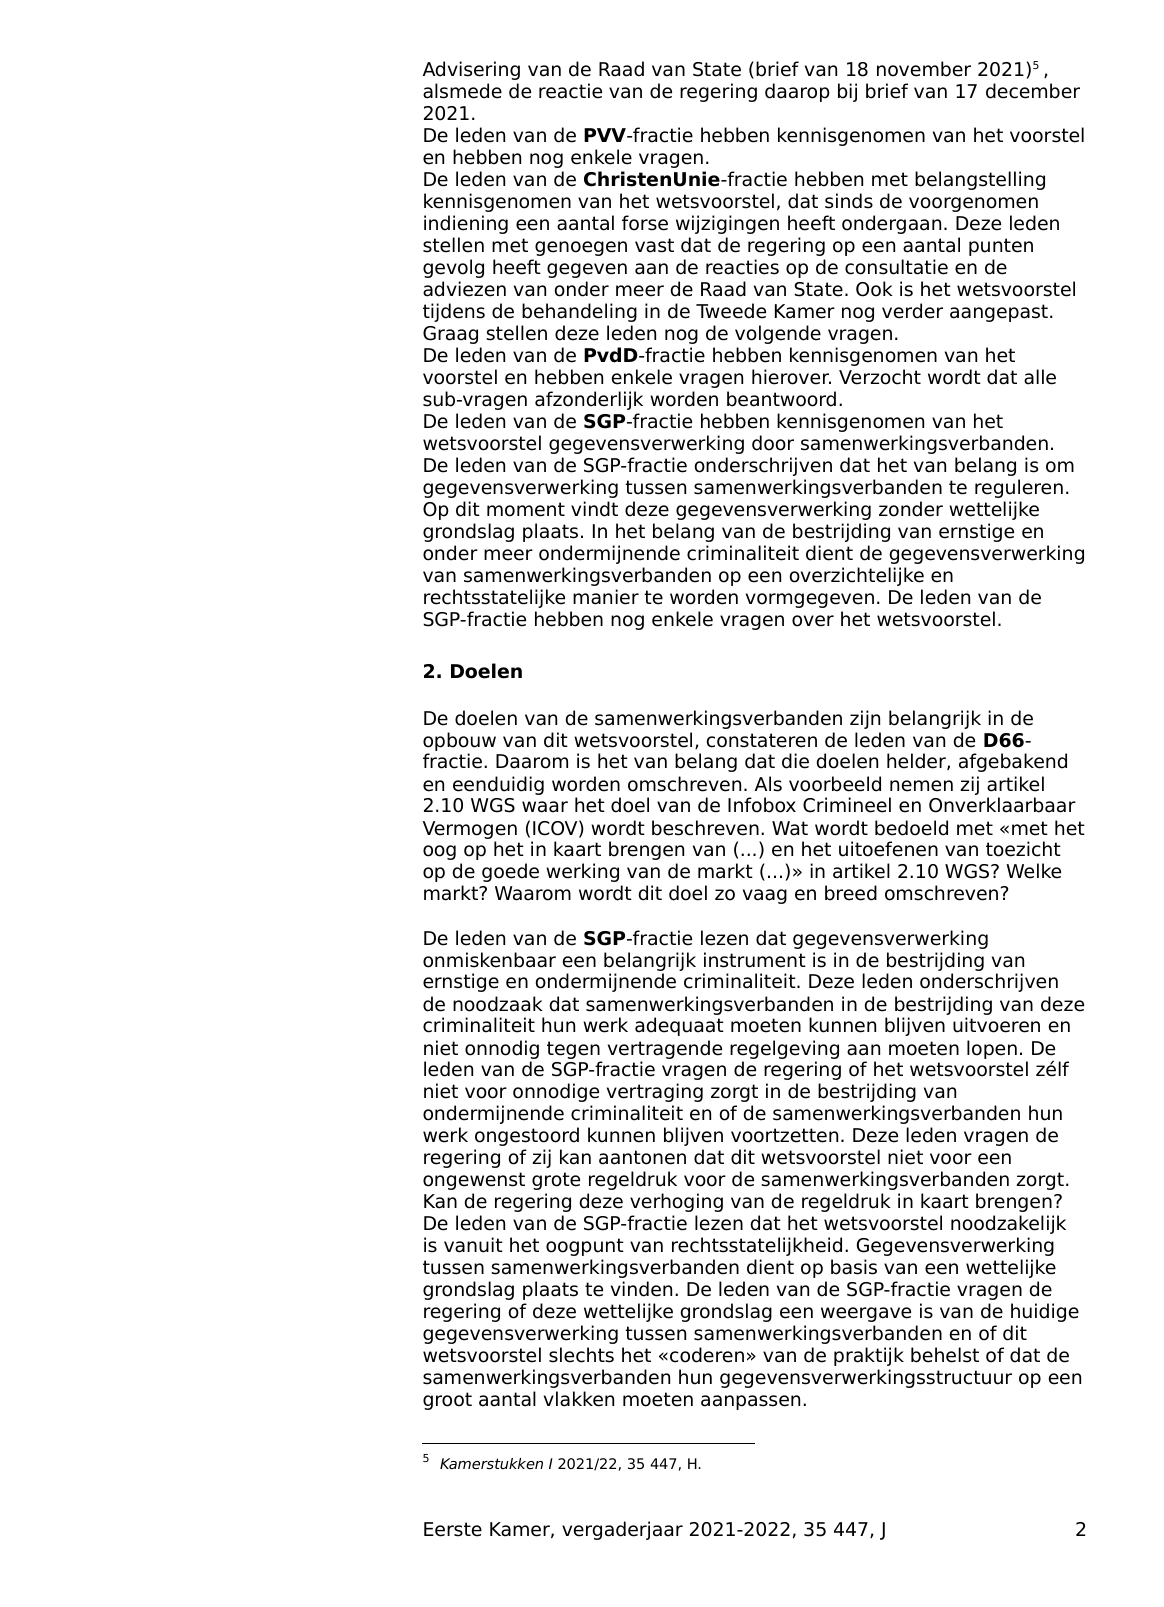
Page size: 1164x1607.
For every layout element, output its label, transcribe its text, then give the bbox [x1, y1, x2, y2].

text De leden van de PvdD-fractie hebben kennisgenomen van het voorstel en hebben enkele vragen hierover. Verzocht wordt dat alle sub-vragen afzonderlijk worden beantwoord. [422, 345, 1087, 411]
text Kamerstukken I 2021/22, 35 447, H. [422, 1452, 1087, 1474]
subtitle 2. Doelen [422, 661, 1087, 682]
text Advisering van de Raad van State (brief van 18 november 2021), alsmede de reactie van de regering daarop bij brief van 17 december 2021. [422, 59, 1087, 125]
text De leden van de SGP-fractie hebben kennisgenomen van het wetsvoorstel gegevensverwerking door samenwerkingsverbanden. De leden van de SGP-fractie onderschrijven dat het van belang is om gegevensverwerking tussen samenwerkingsverbanden te reguleren. Op dit moment vindt deze gegevensverwerking zonder wettelijke grondslag plaats. In het belang van de bestrijding van ernstige en onder meer ondermijnende criminaliteit dient de gegevensverwerking van samenwerkingsverbanden op een overzichtelijke en rechtsstatelijke manier te worden vormgegeven. De leden van de SGP-fractie hebben nog enkele vragen over het wetsvoorstel. [422, 411, 1087, 631]
text De leden van de SGP-fractie lezen dat gegevensverwerking onmiskenbaar een belangrijk instrument is in de bestrijding van ernstige en ondermijnende criminaliteit. Deze leden onderschrijven de noodzaak dat samenwerkingsverbanden in de bestrijding van deze criminaliteit hun werk adequaat moeten kunnen blijven uitvoeren en niet onnodig tegen vertragende regelgeving aan moeten lopen. De leden van de SGP-fractie vragen de regering of het wetsvoorstel zélf niet voor onnodige vertraging zorgt in de bestrijding van ondermijnende criminaliteit en of de samenwerkingsverbanden hun werk ongestoord kunnen blijven voortzetten. Deze leden vragen de regering of zij kan aantonen dat dit wetsvoorstel niet voor een ongewenst grote regeldruk voor de samenwerkingsverbanden zorgt. Kan de regering deze verhoging van de regeldruk in kaart brengen? [422, 927, 1087, 1213]
text De leden van de SGP-fractie lezen dat het wetsvoorstel noodzakelijk is vanuit het oogpunt van rechtsstatelijkheid. Gegevensverwerking tussen samenwerkingsverbanden dient op basis van een wettelijke grondslag plaats te vinden. De leden van de SGP-fractie vragen de regering of deze wettelijke grondslag een weergave is van de huidige gegevensverwerking tussen samenwerkingsverbanden en of dit wetsvoorstel slechts het «coderen» van de praktijk behelst of dat de samenwerkingsverbanden hun gegevensverwerkingsstructuur op een groot aantal vlakken moeten aanpassen. [422, 1213, 1087, 1411]
text De doelen van de samenwerkingsverbanden zijn belangrijk in de opbouw van dit wetsvoorstel, constateren de leden van de D66-fractie. Daarom is het van belang dat die doelen helder, afgebakend en eenduidig worden omschreven. Als voorbeeld nemen zij artikel 2.10 WGS waar het doel van de Infobox Crimineel en Onverklaarbaar Vermogen (ICOV) wordt beschreven. Wat wordt bedoeld met «met het oog op het in kaart brengen van (...) en het uitoefenen van toezicht op de goede werking van de markt (...)» in artikel 2.10 WGS? Welke markt? Waarom wordt dit doel zo vaag en breed omschreven? [422, 707, 1087, 905]
text De leden van de PVV-fractie hebben kennisgenomen van het voorstel en hebben nog enkele vragen. [422, 125, 1087, 169]
text De leden van de ChristenUnie-fractie hebben met belangstelling kennisgenomen van het wetsvoorstel, dat sinds de voorgenomen indiening een aantal forse wijzigingen heeft ondergaan. Deze leden stellen met genoegen vast dat de regering op een aantal punten gevolg heeft gegeven aan de reacties op de consultatie en de adviezen van onder meer de Raad van State. Ook is het wetsvoorstel tijdens de behandeling in de Tweede Kamer nog verder aangepast. Graag stellen deze leden nog de volgende vragen. [422, 169, 1087, 345]
